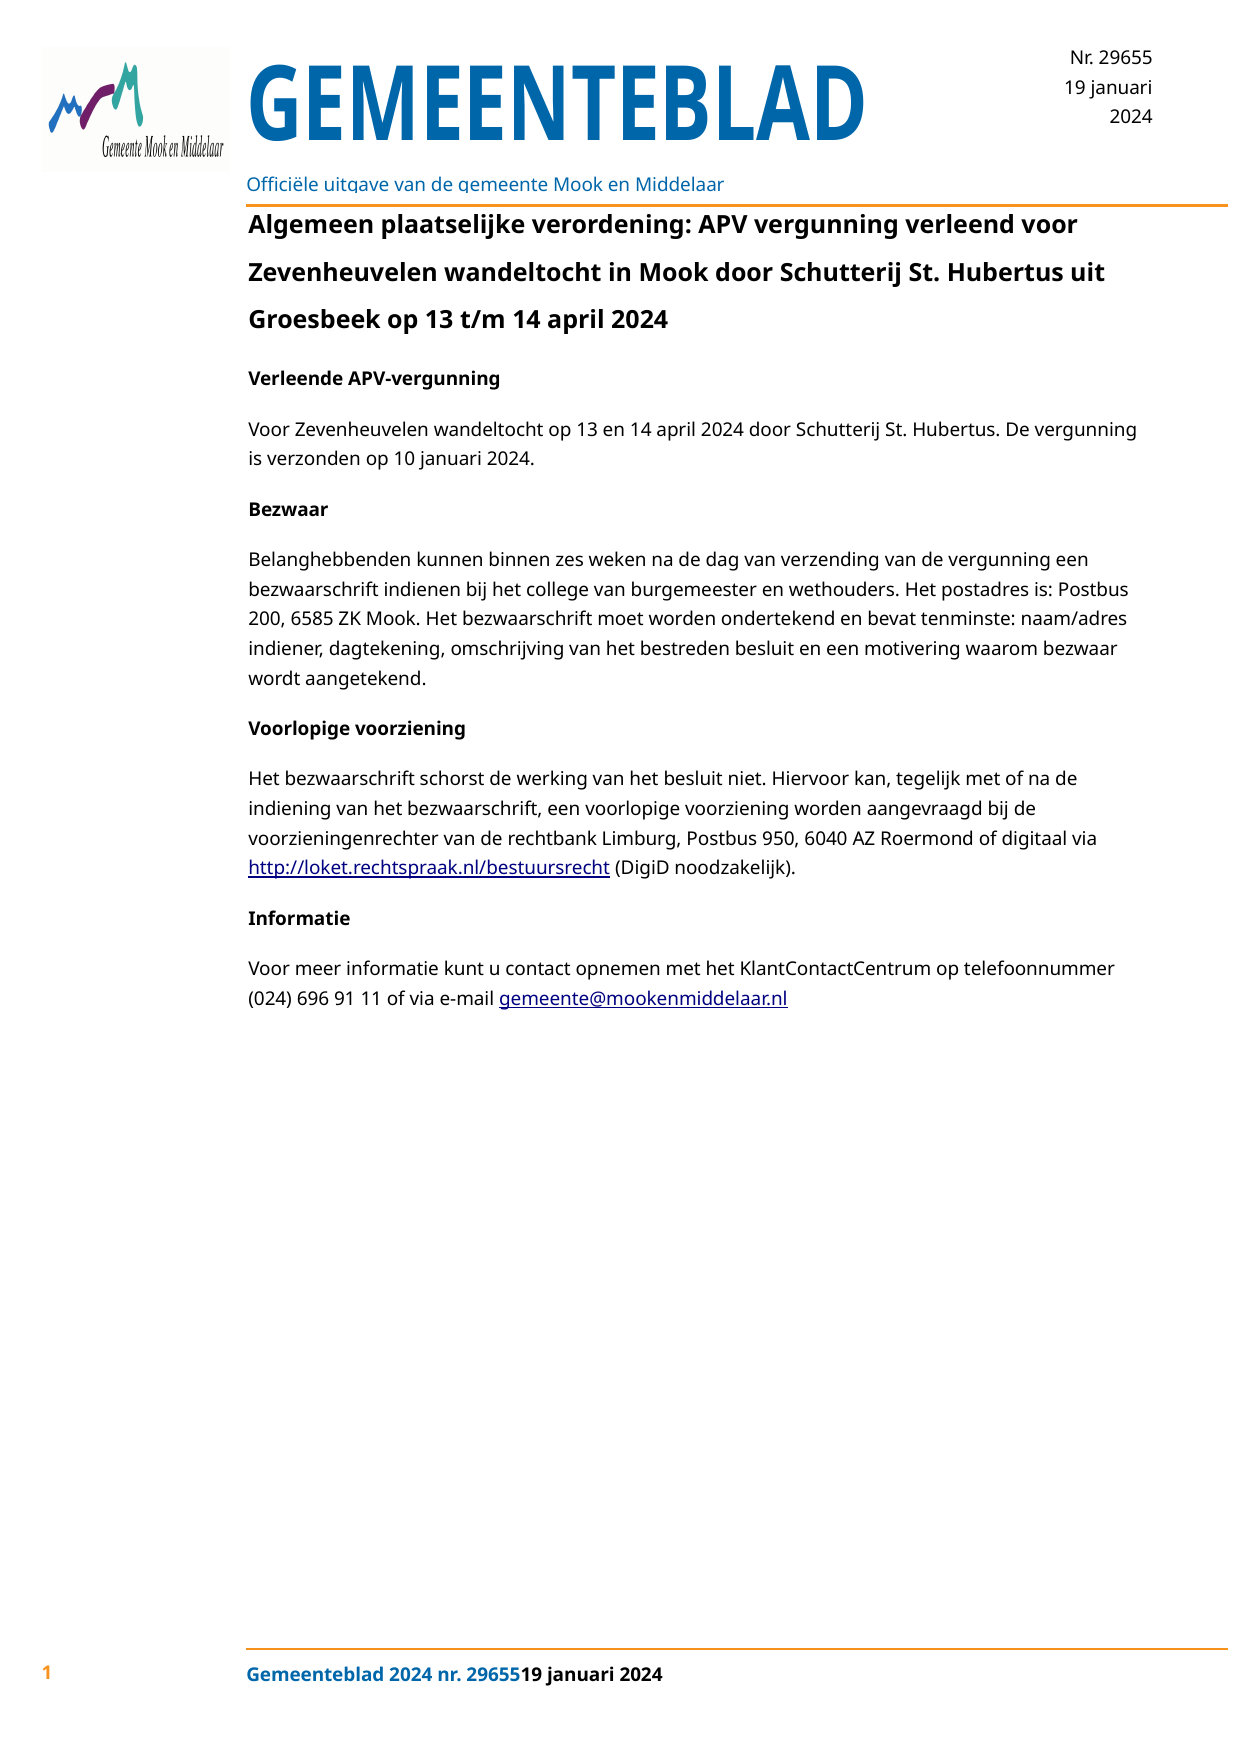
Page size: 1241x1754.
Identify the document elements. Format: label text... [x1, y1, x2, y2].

text Voor meer informatie kunt u contact opnemen met het KlantContactCentrum op telefoonnummer (024) 696 91 11 of via e-mail gemeente@mookenmiddelaar.nl [248, 955, 1152, 1010]
text Belanghebbenden kunnen binnen zes weken na de dag van verzending van de vergunning een bezwaarschrift indienen bij het college van burgemeester en wethouders. Het postadres is: Postbus 200, 6585 ZK Mook. Het bezwaarschrift moet worden ondertekend en bevat tenminste: naam/adres indiener, dagtekening, omschrijving van het bestreden besluit en een motivering waarom bezwaar wordt aangetekend. [248, 546, 1152, 690]
text Voor Zevenheuvelen wandeltocht op 13 en 14 april 2024 door Schutterij St. Hubertus. De vergunning is verzonden op 10 januari 2024. [248, 416, 1152, 471]
text Voorlopige voorziening [248, 715, 1152, 741]
text Verleende APV-vergunning [248, 366, 1152, 391]
text Algemeen plaatselijke verordening: APV vergunning verleend voor Zevenheuvelen wandeltocht in Mook door Schutterij St. Hubertus uit Groesbeek op 13 t/m 14 april 2024 [248, 207, 1152, 336]
text Het bezwaarschrift schorst de werking van het besluit niet. Hiervoor kan, tegelijk met of na de indiening van het bezwaarschrift, een voorlopige voorziening worden aangevraagd bij de voorzieningenrechter van de rechtbank Limburg, Postbus 950, 6040 AZ Roermond of digitaal via http://loket.rechtspraak.nl/bestuursrecht (DigiD noodzakelijk). [248, 766, 1152, 880]
text Bezwaar [248, 496, 1152, 522]
text Informatie [248, 905, 1152, 930]
picture [41, 47, 231, 172]
